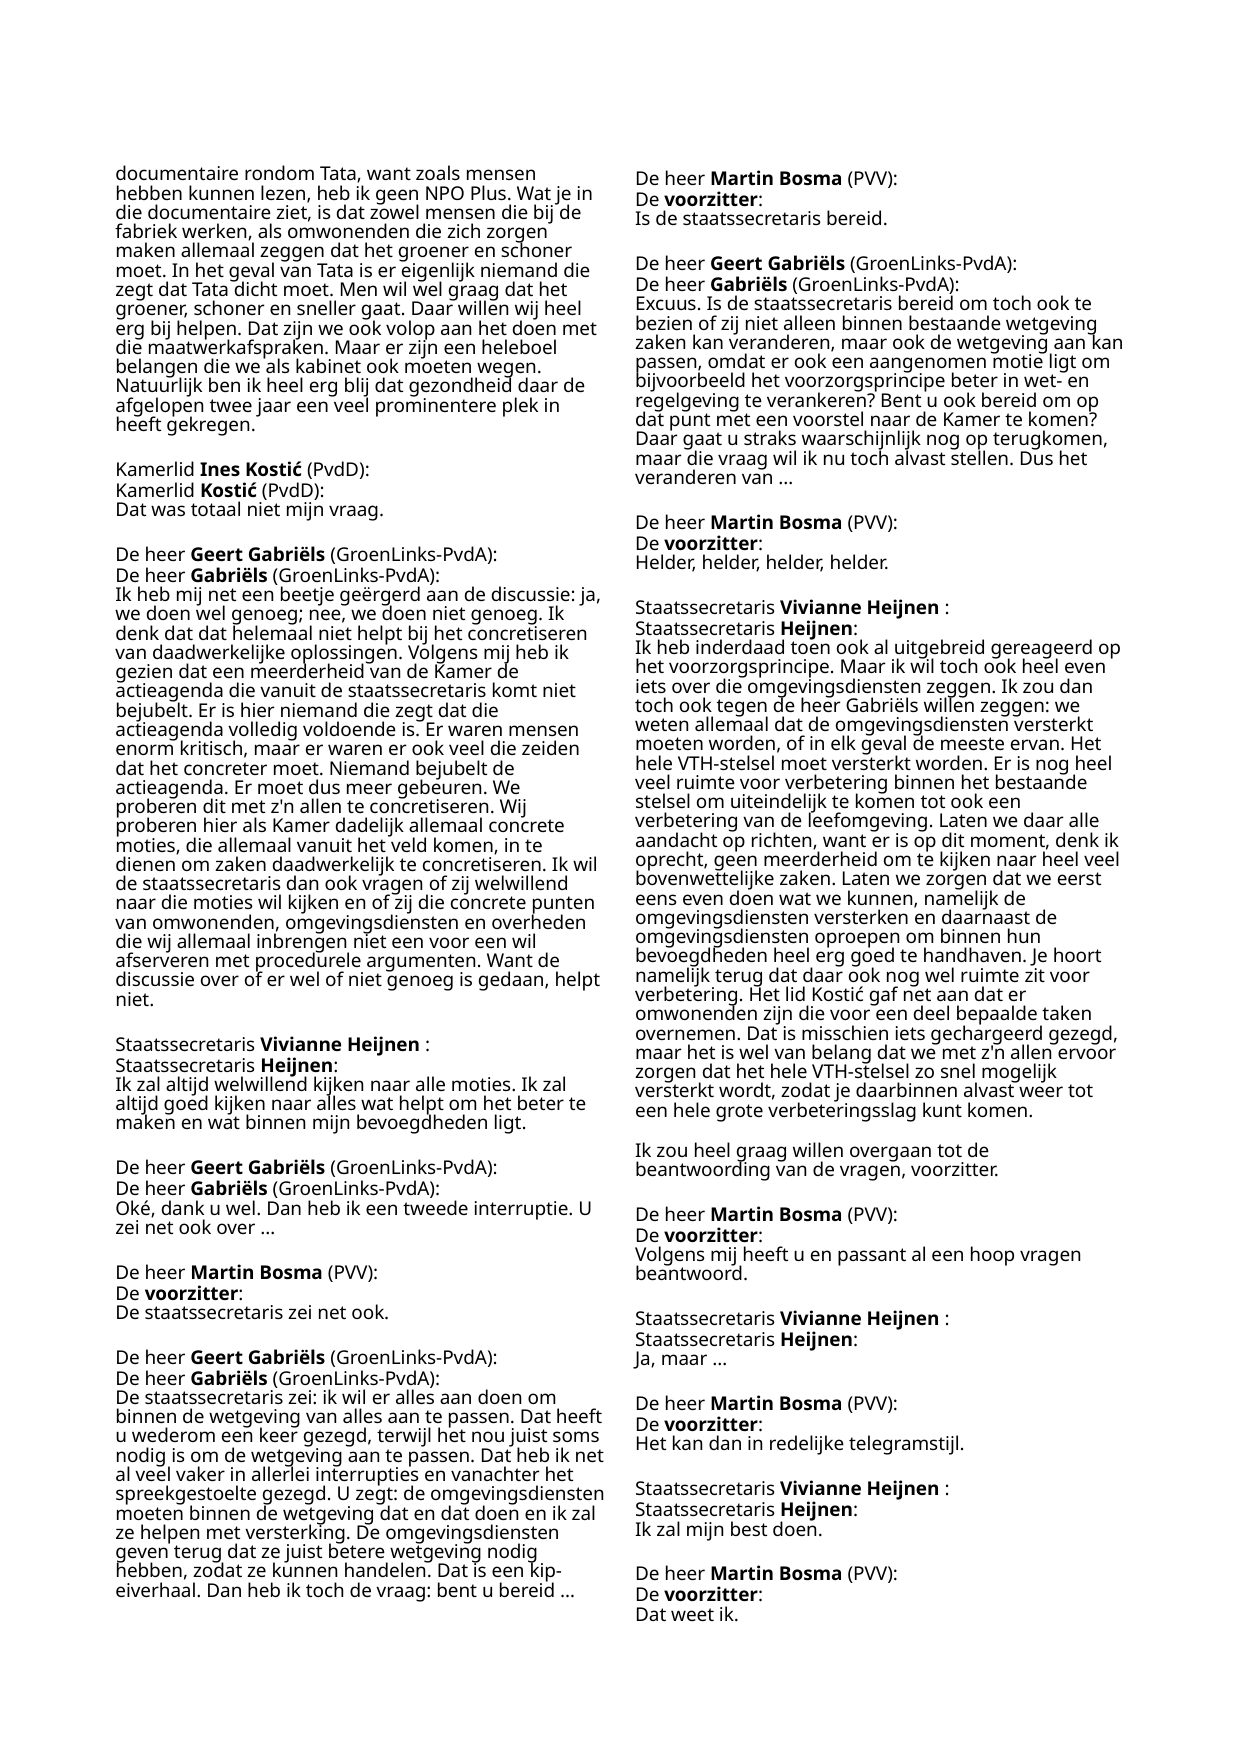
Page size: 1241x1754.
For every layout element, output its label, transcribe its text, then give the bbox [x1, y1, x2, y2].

text Ik heb mij net een beetje geërgerd aan de discussie: ja, we doen wel genoeg; nee, we doen niet genoeg. Ik denk dat dat helemaal niet helpt bij het concretiseren van daadwerkelijke oplossingen. Volgens mij heb ik gezien dat een meerderheid van de Kamer de actieagenda die vanuit de staatssecretaris komt niet bejubelt. Er is hier niemand die zegt dat die actieagenda volledig voldoende is. Er waren mensen enorm kritisch, maar er waren er ook veel die zeiden dat het concreter moet. Niemand bejubelt de actieagenda. Er moet dus meer gebeuren. We proberen dit met z'n allen te concretiseren. Wij proberen hier als Kamer dadelijk allemaal concrete moties, die allemaal vanuit het veld komen, in te dienen om zaken daadwerkelijk te concretiseren. Ik wil de staatssecretaris dan ook vragen of zij welwillend naar die moties wil kijken en of zij die concrete punten van omwonenden, omgevingsdiensten en overheden die wij allemaal inbrengen niet een voor een wil afserveren met procedurele argumenten. Want de discussie over of er wel of niet genoeg is gedaan, helpt niet. [115, 586, 605, 1010]
text Helder, helder, helder, helder. [635, 554, 1125, 573]
text Staatssecretaris Vivianne Heijnen : [635, 594, 1125, 620]
text De heer Martin Bosma (PVV): [115, 1259, 605, 1284]
text Excuus. Is de staatssecretaris bereid om toch ook te bezien of zij niet alleen binnen bestaande wetgeving zaken kan veranderen, maar ook de wetgeving aan kan passen, omdat er ook een aangenomen motie ligt om bijvoorbeeld het voorzorgsprincipe beter in wet- en regelgeving te verankeren? Bent u ook bereid om op dat punt met een voorstel naar de Kamer te komen? Daar gaat u straks waarschijnlijk nog op terugkomen, maar die vraag wil ik nu toch alvast stellen. Dus het veranderen van … [635, 295, 1125, 488]
text Staatssecretaris Vivianne Heijnen : [635, 1476, 1125, 1501]
text De heer Gabriëls (GroenLinks-PvdA): [635, 276, 1125, 295]
text Ik zou heel graag willen overgaan tot de beantwoording van de vragen, voorzitter. [635, 1142, 1125, 1180]
text De heer Martin Bosma (PVV): [635, 1561, 1125, 1586]
text De heer Geert Gabriëls (GroenLinks-PvdA): [635, 250, 1125, 276]
text Kamerlid Kostić (PvdD): [115, 482, 605, 501]
text De voorzitter: [635, 1227, 1125, 1246]
text De voorzitter: [635, 1586, 1125, 1606]
text Dat weet ik. [635, 1606, 1125, 1625]
text Staatssecretaris Heijnen: [635, 620, 1125, 639]
text De heer Gabriëls (GroenLinks-PvdA): [115, 1370, 605, 1389]
text De heer Martin Bosma (PVV): [635, 165, 1125, 191]
text Oké, dank u wel. Dan heb ik een tweede interruptie. U zei net ook over … [115, 1199, 605, 1238]
text Volgens mij heeft u en passant al een hoop vragen beantwoord. [635, 1246, 1125, 1284]
text Dat was totaal niet mijn vraag. [115, 501, 605, 520]
text Staatssecretaris Heijnen: [115, 1057, 605, 1076]
text Ik zal mijn best doen. [635, 1521, 1125, 1540]
text Is de staatssecretaris bereid. [635, 210, 1125, 229]
text De heer Martin Bosma (PVV): [635, 1201, 1125, 1227]
text De heer Geert Gabriëls (GroenLinks-PvdA): [115, 541, 605, 567]
text De voorzitter: [635, 1416, 1125, 1435]
text De heer Martin Bosma (PVV): [635, 1390, 1125, 1416]
text De heer Gabriëls (GroenLinks-PvdA): [115, 567, 605, 586]
text Ik heb inderdaad toen ook al uitgebreid gereageerd op het voorzorgsprincipe. Maar ik wil toch ook heel even iets over die omgevingsdiensten zeggen. Ik zou dan toch ook tegen de heer Gabriëls willen zeggen: we weten allemaal dat de omgevingsdiensten versterkt moeten worden, of in elk geval de meeste ervan. Het hele VTH-stelsel moet versterkt worden. Er is nog heel veel ruimte voor verbetering binnen het bestaande stelsel om uiteindelijk te komen tot ook een verbetering van de leefomgeving. Laten we daar alle aandacht op richten, want er is op dit moment, denk ik oprecht, geen meerderheid om te kijken naar heel veel bovenwettelijke zaken. Laten we zorgen dat we eerst eens even doen wat we kunnen, namelijk de omgevingsdiensten versterken en daarnaast de omgevingsdiensten oproepen om binnen hun bevoegdheden heel erg goed te handhaven. Je hoort namelijk terug dat daar ook nog wel ruimte zit voor verbetering. Het lid Kostić gaf net aan dat er omwonenden zijn die voor een deel bepaalde taken overnemen. Dat is misschien iets gechargeerd gezegd, maar het is wel van belang dat we met z'n allen ervoor zorgen dat het hele VTH-stelsel zo snel mogelijk versterkt wordt, zodat je daarbinnen alvast weer tot een hele grote verbeteringsslag kunt komen. [635, 639, 1125, 1121]
text De heer Martin Bosma (PVV): [635, 509, 1125, 535]
text De staatssecretaris zei net ook. [115, 1304, 605, 1323]
text Staatssecretaris Heijnen: [635, 1501, 1125, 1521]
text Ik zal altijd welwillend kijken naar alle moties. Ik zal altijd goed kijken naar alles wat helpt om het beter te maken en wat binnen mijn bevoegdheden ligt. [115, 1076, 605, 1134]
text Staatssecretaris Vivianne Heijnen : [635, 1305, 1125, 1331]
text De heer Geert Gabriëls (GroenLinks-PvdA): [115, 1344, 605, 1370]
text Het kan dan in redelijke telegramstijl. [635, 1435, 1125, 1455]
text De voorzitter: [115, 1284, 605, 1304]
text Staatssecretaris Heijnen: [635, 1331, 1125, 1350]
text Kamerlid Ines Kostić (PvdD): [115, 456, 605, 482]
text De heer Gabriëls (GroenLinks-PvdA): [115, 1180, 605, 1199]
text documentaire rondom Tata, want zoals mensen hebben kunnen lezen, heb ik geen NPO Plus. Wat je in die documentaire ziet, is dat zowel mensen die bij de fabriek werken, als omwonenden die zich zorgen maken allemaal zeggen dat het groener en schoner moet. In het geval van Tata is er eigenlijk niemand die zegt dat Tata dicht moet. Men wil wel graag dat het groener, schoner en sneller gaat. Daar willen wij heel erg bij helpen. Dat zijn we ook volop aan het doen met die maatwerkafspraken. Maar er zijn een heleboel belangen die we als kabinet ook moeten wegen. Natuurlijk ben ik heel erg blij dat gezondheid daar de afgelopen twee jaar een veel prominentere plek in heeft gekregen. [115, 165, 605, 435]
text De voorzitter: [635, 191, 1125, 210]
text De staatssecretaris zei: ik wil er alles aan doen om binnen de wetgeving van alles aan te passen. Dat heeft u wederom een keer gezegd, terwijl het nou juist soms nodig is om de wetgeving aan te passen. Dat heb ik net al veel vaker in allerlei interrupties en vanachter het spreekgestoelte gezegd. U zegt: de omgevingsdiensten moeten binnen de wetgeving dat en dat doen en ik zal ze helpen met versterking. De omgevingsdiensten geven terug dat ze juist betere wetgeving nodig hebben, zodat ze kunnen handelen. Dat is een kip-eiverhaal. Dan heb ik toch de vraag: bent u bereid … [115, 1389, 605, 1601]
text Staatssecretaris Vivianne Heijnen : [115, 1031, 605, 1057]
text Ja, maar … [635, 1350, 1125, 1369]
text De voorzitter: [635, 535, 1125, 554]
text De heer Geert Gabriëls (GroenLinks-PvdA): [115, 1154, 605, 1180]
